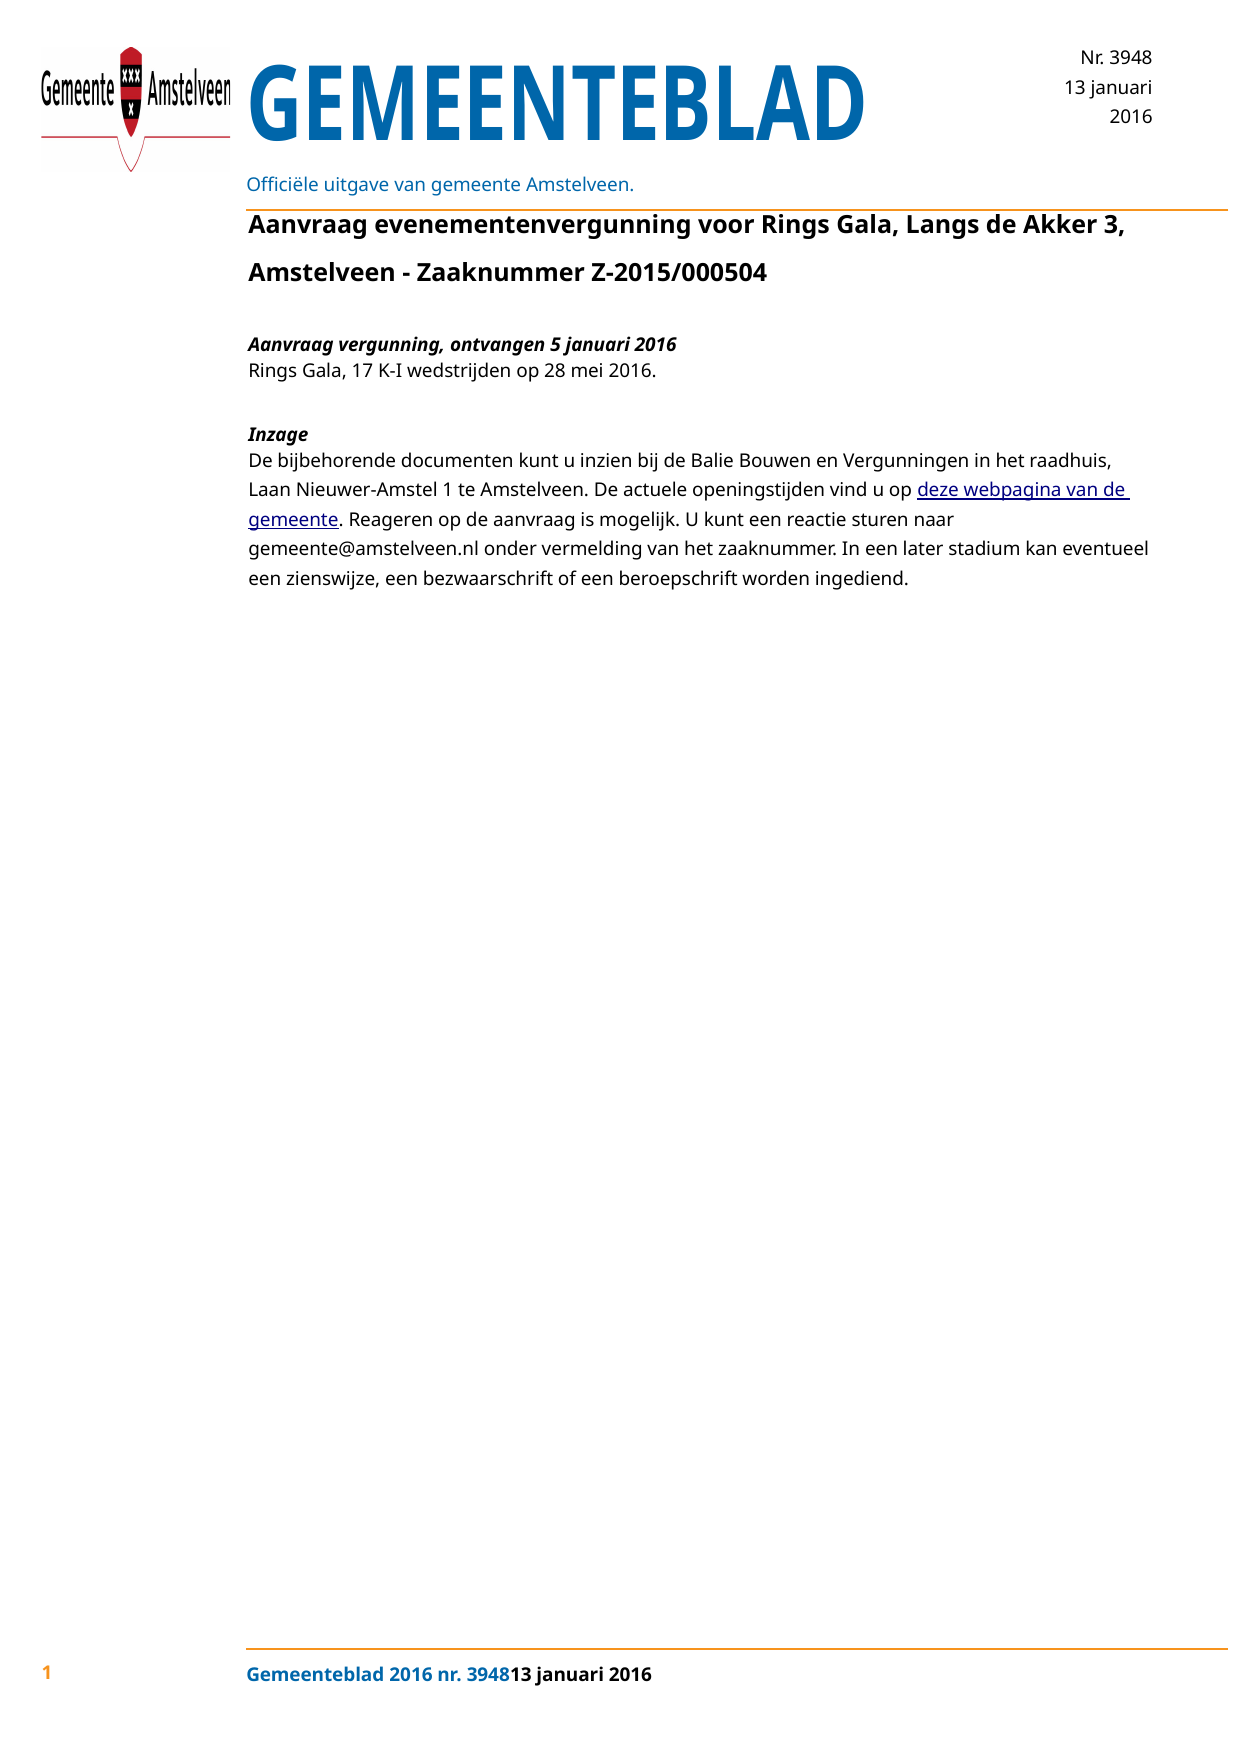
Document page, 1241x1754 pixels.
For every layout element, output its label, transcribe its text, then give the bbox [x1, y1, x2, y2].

text Inzage [248, 421, 1152, 447]
text De bijbehorende documenten kunt u inzien bij de Balie Bouwen en Vergunningen in het raadhuis, Laan Nieuwer-Amstel 1 te Amstelveen. De actuele openingstijden vind u op deze webpagina van de gemeente. Reageren op de aanvraag is mogelijk. U kunt een reactie sturen naar gemeente@amstelveen.nl onder vermelding van het zaaknummer. In een later stadium kan eventueel een zienswijze, een bezwaarschrift of een beroepschrift worden ingediend. [248, 447, 1152, 591]
picture [41, 47, 231, 172]
text Aanvraag evenementenvergunning voor Rings Gala, Langs de Akker 3, Amstelveen - Zaaknummer Z-2015/000504 [248, 211, 1152, 288]
text Aanvraag vergunning, ontvangen 5 januari 2016 [248, 331, 1152, 357]
text Rings Gala, 17 K-I wedstrijden op 28 mei 2016. [248, 357, 1152, 383]
